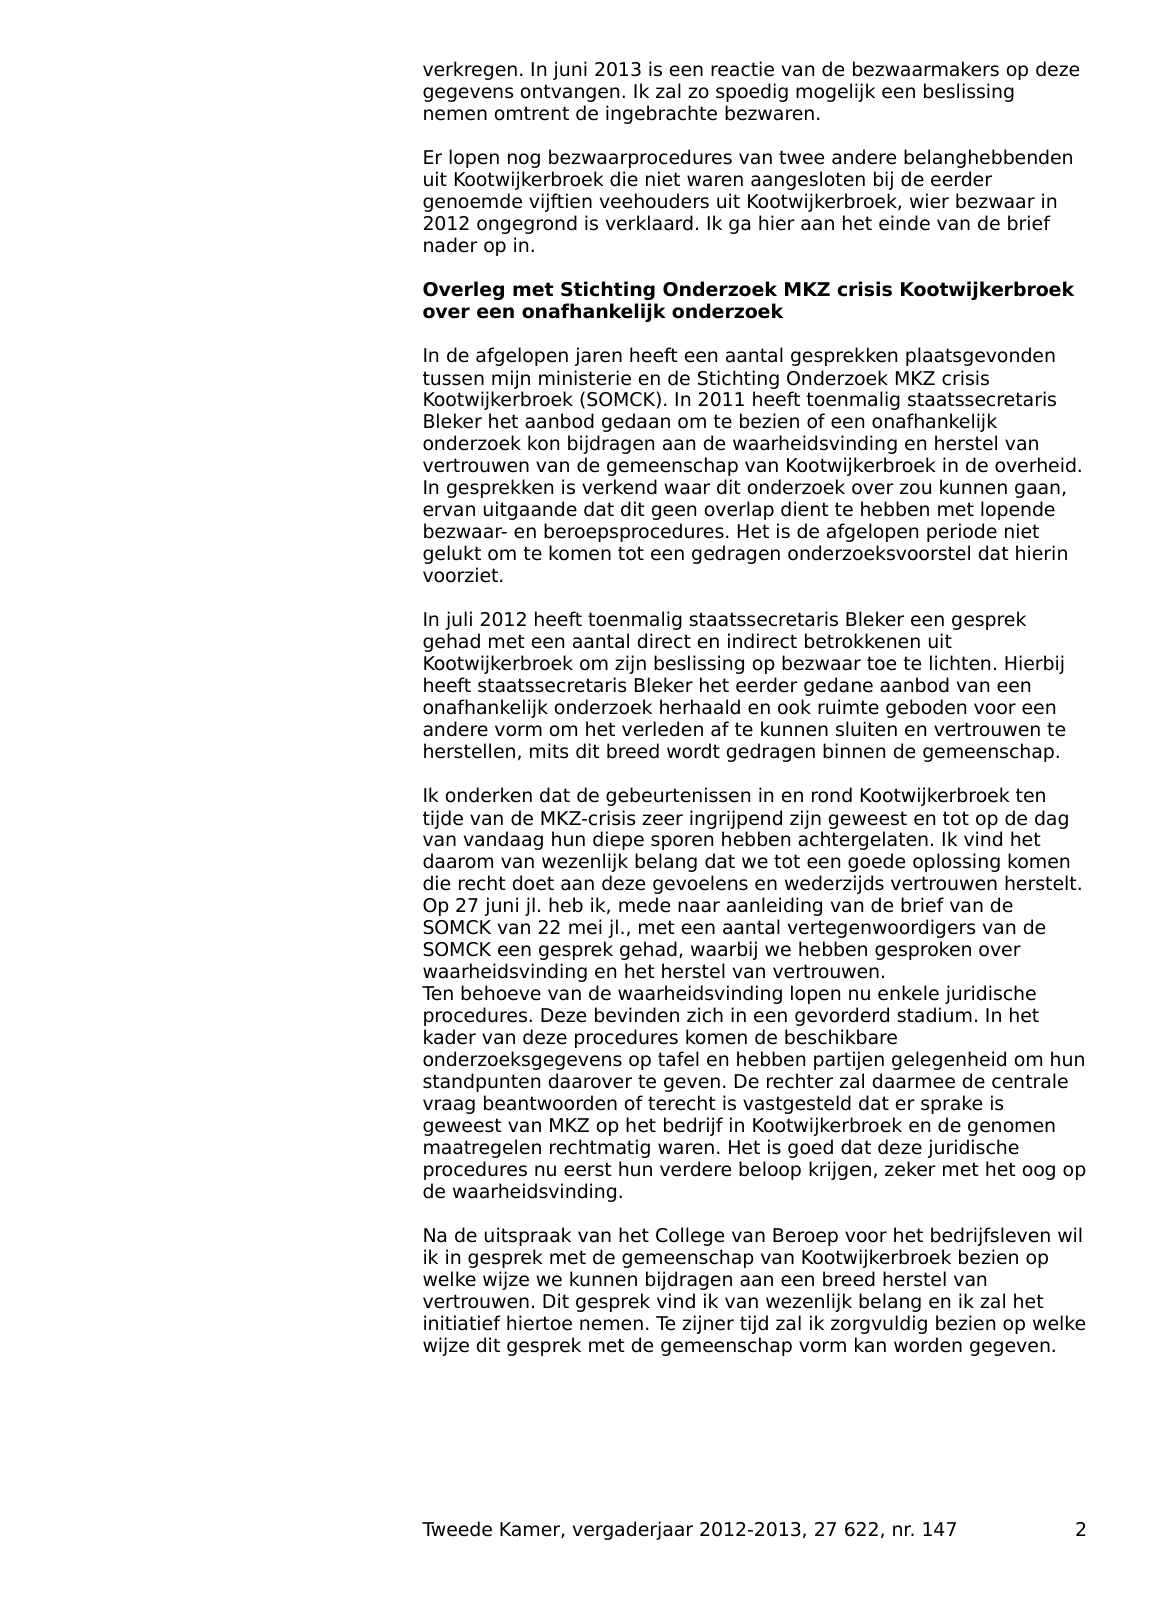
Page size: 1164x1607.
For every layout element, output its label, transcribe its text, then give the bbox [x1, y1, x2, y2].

text In de afgelopen jaren heeft een aantal gesprekken plaatsgevonden tussen mijn ministerie en de Stichting Onderzoek MKZ crisis Kootwijkerbroek (SOMCK). In 2011 heeft toenmalig staatssecretaris Bleker het aanbod gedaan om te bezien of een onafhankelijk onderzoek kon bijdragen aan de waarheidsvinding en herstel van vertrouwen van de gemeenschap van Kootwijkerbroek in de overheid. In gesprekken is verkend waar dit onderzoek over zou kunnen gaan, ervan uitgaande dat dit geen overlap dient te hebben met lopende bezwaar- en beroepsprocedures. Het is de afgelopen periode niet gelukt om te komen tot een gedragen onderzoeksvoorstel dat hierin voorziet. [422, 345, 1087, 587]
text In juli 2012 heeft toenmalig staatssecretaris Bleker een gesprek gehad met een aantal direct en indirect betrokkenen uit Kootwijkerbroek om zijn beslissing op bezwaar toe te lichten. Hierbij heeft staatssecretaris Bleker het eerder gedane aanbod van een onafhankelijk onderzoek herhaald en ook ruimte geboden voor een andere vorm om het verleden af te kunnen sluiten en vertrouwen te herstellen, mits dit breed wordt gedragen binnen de gemeenschap. [422, 609, 1087, 763]
text Ik onderken dat de gebeurtenissen in en rond Kootwijkerbroek ten tijde van de MKZ-crisis zeer ingrijpend zijn geweest en tot op de dag van vandaag hun diepe sporen hebben achtergelaten. Ik vind het daarom van wezenlijk belang dat we tot een goede oplossing komen die recht doet aan deze gevoelens en wederzijds vertrouwen herstelt. Op 27 juni jl. heb ik, mede naar aanleiding van de brief van de SOMCK van 22 mei jl., met een aantal vertegenwoordigers van de SOMCK een gesprek gehad, waarbij we hebben gesproken over waarheidsvinding en het herstel van vertrouwen. [422, 785, 1087, 983]
text verkregen. In juni 2013 is een reactie van de bezwaarmakers op deze gegevens ontvangen. Ik zal zo spoedig mogelijk een beslissing nemen omtrent de ingebrachte bezwaren. [422, 59, 1087, 125]
text Ten behoeve van de waarheidsvinding lopen nu enkele juridische procedures. Deze bevinden zich in een gevorderd stadium. In het kader van deze procedures komen de beschikbare onderzoeksgegevens op tafel en hebben partijen gelegenheid om hun standpunten daarover te geven. De rechter zal daarmee de centrale vraag beantwoorden of terecht is vastgesteld dat er sprake is geweest van MKZ op het bedrijf in Kootwijkerbroek en de genomen maatregelen rechtmatig waren. Het is goed dat deze juridische procedures nu eerst hun verdere beloop krijgen, zeker met het oog op de waarheidsvinding. [422, 983, 1087, 1203]
subtitle Overleg met Stichting Onderzoek MKZ crisis Kootwijkerbroek over een onafhankelijk onderzoek [422, 279, 1087, 323]
text Na de uitspraak van het College van Beroep voor het bedrijfsleven wil ik in gesprek met de gemeenschap van Kootwijkerbroek bezien op welke wijze we kunnen bijdragen aan een breed herstel van vertrouwen. Dit gesprek vind ik van wezenlijk belang en ik zal het initiatief hiertoe nemen. Te zijner tijd zal ik zorgvuldig bezien op welke wijze dit gesprek met de gemeenschap vorm kan worden gegeven. [422, 1225, 1087, 1357]
text Er lopen nog bezwaarprocedures van twee andere belanghebbenden uit Kootwijkerbroek die niet waren aangesloten bij de eerder genoemde vijftien veehouders uit Kootwijkerbroek, wier bezwaar in 2012 ongegrond is verklaard. Ik ga hier aan het einde van de brief nader op in. [422, 147, 1087, 257]
